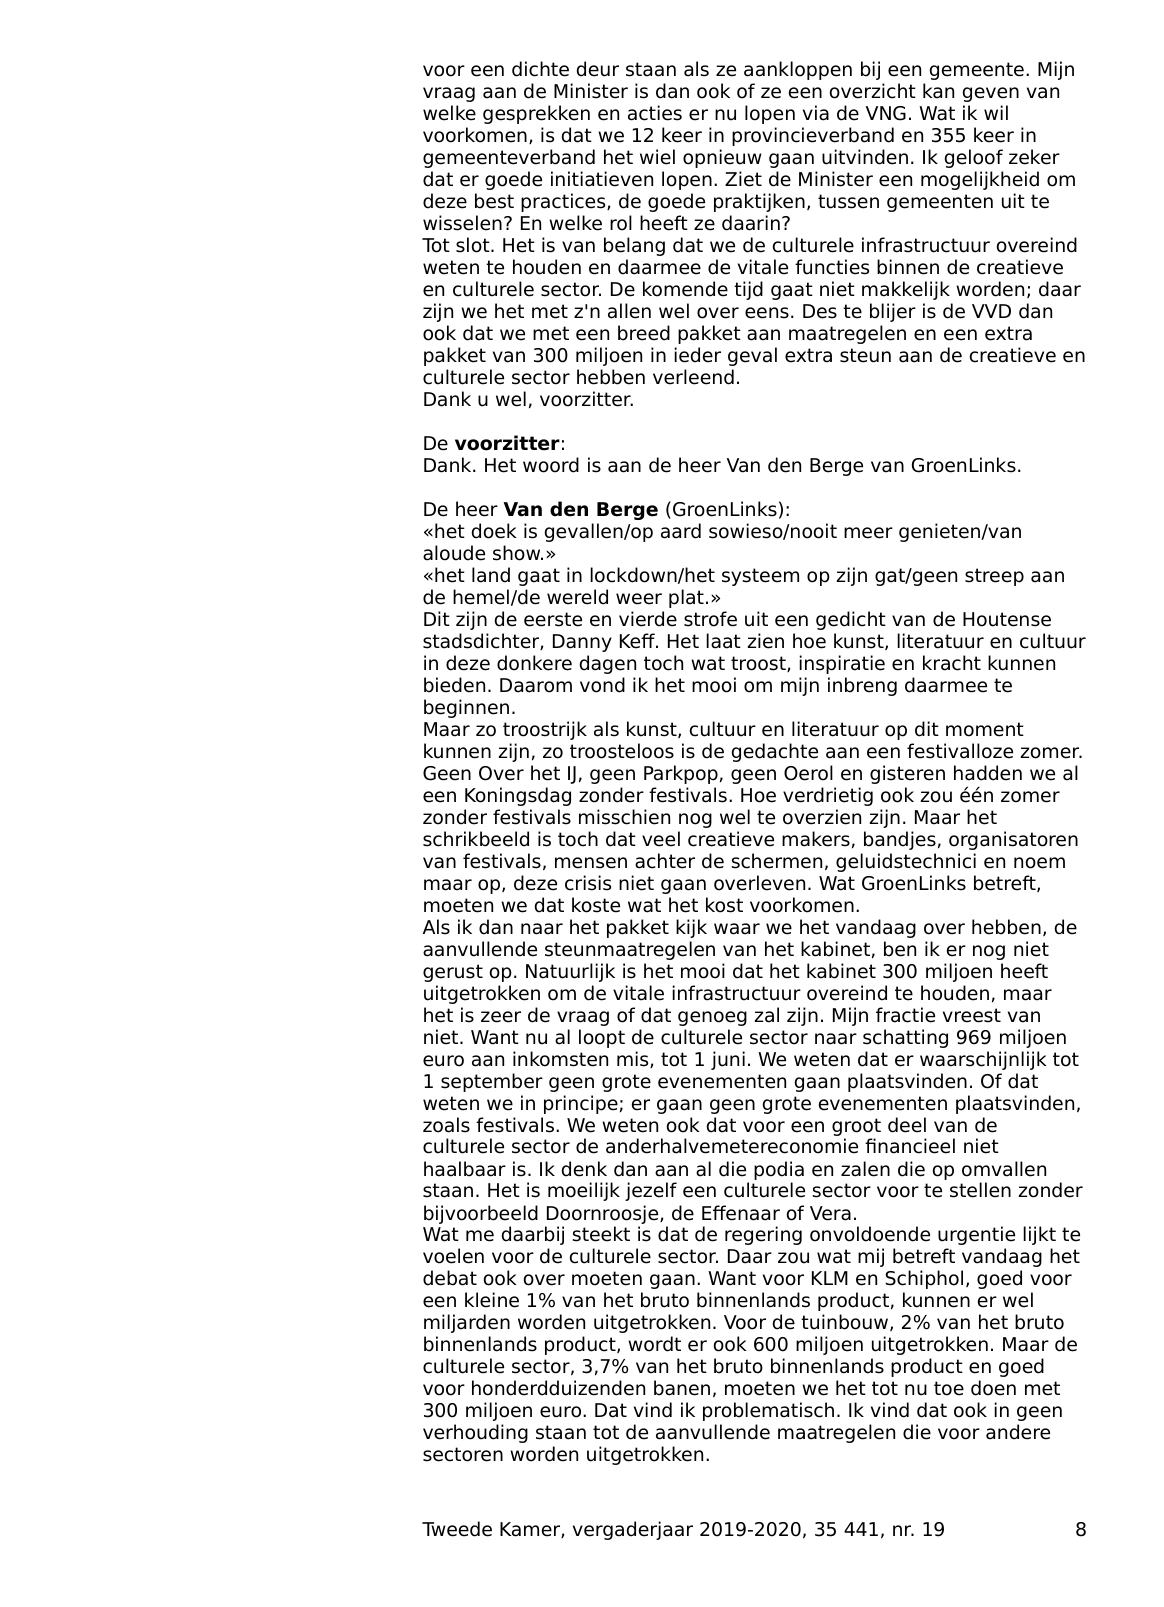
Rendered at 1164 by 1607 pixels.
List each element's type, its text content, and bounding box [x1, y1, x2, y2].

text De heer Van den Berge (GroenLinks): [422, 499, 1087, 521]
text Als ik dan naar het pakket kijk waar we het vandaag over hebben, de aanvullende steunmaatregelen van het kabinet, ben ik er nog niet gerust op. Natuurlijk is het mooi dat het kabinet 300 miljoen heeft uitgetrokken om de vitale infrastructuur overeind te houden, maar het is zeer de vraag of dat genoeg zal zijn. Mijn fractie vreest van niet. Want nu al loopt de culturele sector naar schatting 969 miljoen euro aan inkomsten mis, tot 1 juni. We weten dat er waarschijnlijk tot 1 september geen grote evenementen gaan plaatsvinden. Of dat weten we in principe; er gaan geen grote evenementen plaatsvinden, zoals festivals. We weten ook dat voor een groot deel van de culturele sector de anderhalvemetereconomie financieel niet haalbaar is. Ik denk dan aan al die podia en zalen die op omvallen staan. Het is moeilijk jezelf een culturele sector voor te stellen zonder bijvoorbeeld Doornroosje, de Effenaar of Vera. [422, 917, 1087, 1224]
text Maar zo troostrijk als kunst, cultuur en literatuur op dit moment kunnen zijn, zo troosteloos is de gedachte aan een festivalloze zomer. Geen Over het IJ, geen Parkpop, geen Oerol en gisteren hadden we al een Koningsdag zonder festivals. Hoe verdrietig ook zou één zomer zonder festivals misschien nog wel te overzien zijn. Maar het schrikbeeld is toch dat veel creatieve makers, bandjes, organisatoren van festivals, mensen achter de schermen, geluidstechnici en noem maar op, deze crisis niet gaan overleven. Wat GroenLinks betreft, moeten we dat koste wat het kost voorkomen. [422, 719, 1087, 917]
text voor een dichte deur staan als ze aankloppen bij een gemeente. Mijn vraag aan de Minister is dan ook of ze een overzicht kan geven van welke gesprekken en acties er nu lopen via de VNG. Wat ik wil voorkomen, is dat we 12 keer in provincieverband en 355 keer in gemeenteverband het wiel opnieuw gaan uitvinden. Ik geloof zeker dat er goede initiatieven lopen. Ziet de Minister een mogelijkheid om deze best practices, de goede praktijken, tussen gemeenten uit te wisselen? En welke rol heeft ze daarin? [422, 59, 1087, 235]
text De voorzitter: [422, 433, 1087, 455]
text «het land gaat in lockdown/het systeem op zijn gat/geen streep aan de hemel/de wereld weer plat.» [422, 565, 1087, 609]
text Dank. Het woord is aan de heer Van den Berge van GroenLinks. [422, 455, 1087, 477]
text «het doek is gevallen/op aard sowieso/nooit meer genieten/van aloude show.» [422, 521, 1087, 565]
text Dank u wel, voorzitter. [422, 389, 1087, 411]
text Dit zijn de eerste en vierde strofe uit een gedicht van de Houtense stadsdichter, Danny Keff. Het laat zien hoe kunst, literatuur en cultuur in deze donkere dagen toch wat troost, inspiratie en kracht kunnen bieden. Daarom vond ik het mooi om mijn inbreng daarmee te beginnen. [422, 609, 1087, 719]
text Wat me daarbij steekt is dat de regering onvoldoende urgentie lijkt te voelen voor de culturele sector. Daar zou wat mij betreft vandaag het debat ook over moeten gaan. Want voor KLM en Schiphol, goed voor een kleine 1% van het bruto binnenlands product, kunnen er wel miljarden worden uitgetrokken. Voor de tuinbouw, 2% van het bruto binnenlands product, wordt er ook 600 miljoen uitgetrokken. Maar de culturele sector, 3,7% van het bruto binnenlands product en goed voor honderdduizenden banen, moeten we het tot nu toe doen met 300 miljoen euro. Dat vind ik problematisch. Ik vind dat ook in geen verhouding staan tot de aanvullende maatregelen die voor andere sectoren worden uitgetrokken. [422, 1224, 1087, 1466]
text Tot slot. Het is van belang dat we de culturele infrastructuur overeind weten te houden en daarmee de vitale functies binnen de creatieve en culturele sector. De komende tijd gaat niet makkelijk worden; daar zijn we het met z'n allen wel over eens. Des te blijer is de VVD dan ook dat we met een breed pakket aan maatregelen en een extra pakket van 300 miljoen in ieder geval extra steun aan de creatieve en culturele sector hebben verleend. [422, 235, 1087, 389]
